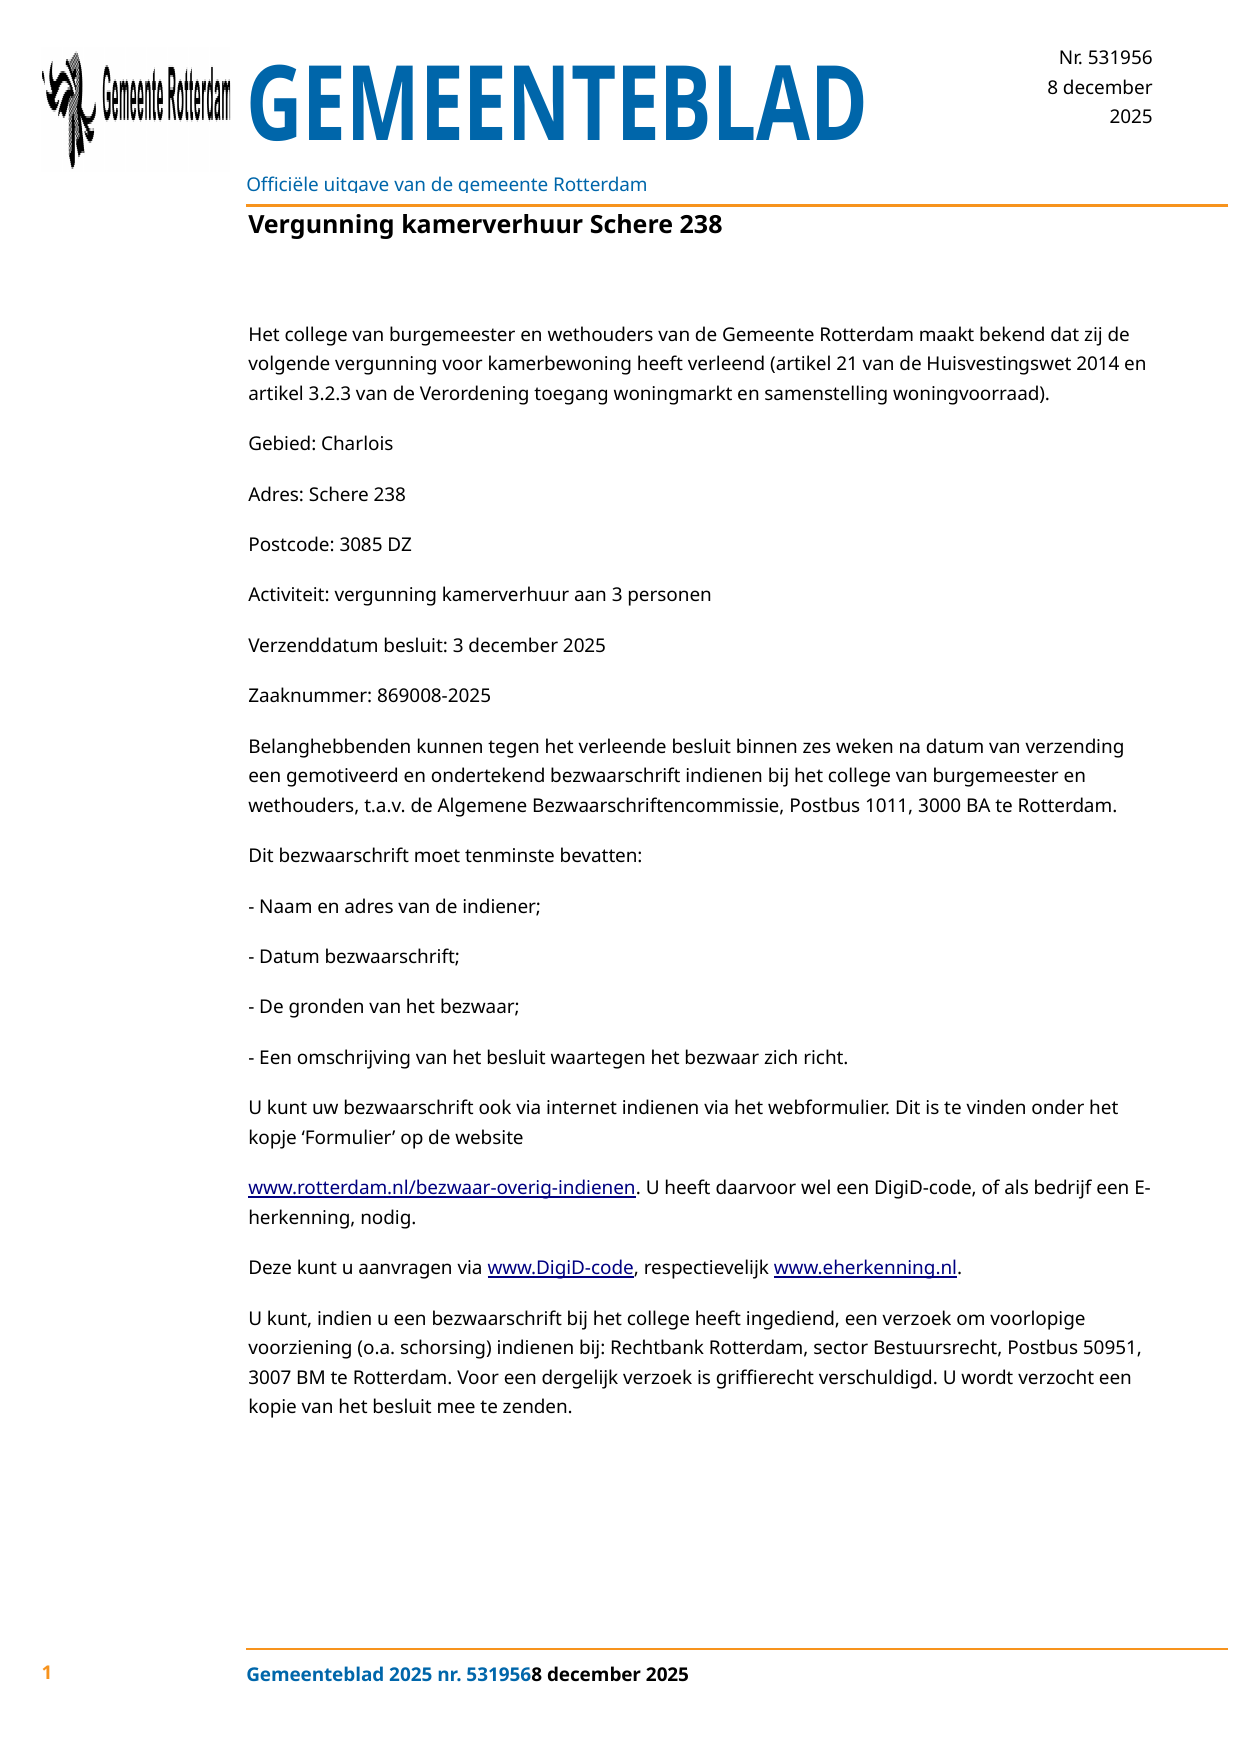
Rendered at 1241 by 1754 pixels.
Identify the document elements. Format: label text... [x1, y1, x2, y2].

text Vergunning kamerverhuur Schere 238 [248, 207, 1152, 241]
text Verzenddatum besluit: 3 december 2025 [248, 632, 1152, 658]
text Deze kunt u aanvragen via www.DigiD-code, respectievelijk www.eherkenning.nl. [248, 1254, 1152, 1280]
text Dit bezwaarschrift moet tenminste bevatten: [248, 842, 1152, 868]
text Postcode: 3085 DZ [248, 531, 1152, 557]
text U kunt, indien u een bezwaarschrift bij het college heeft ingediend, een verzoek om voorlopige voorziening (o.a. schorsing) indienen bij: Rechtbank Rotterdam, sector Bestuursrecht, Postbus 50951, 3007 BM te Rotterdam. Voor een dergelijk verzoek is griffierecht verschuldigd. U wordt verzocht een kopie van het besluit mee te zenden. [248, 1305, 1152, 1419]
text Gebied: Charlois [248, 430, 1152, 456]
text U kunt uw bezwaarschrift ook via internet indienen via het webformulier. Dit is te vinden onder het kopje ‘Formulier’ op de website [248, 1094, 1152, 1150]
text Activiteit: vergunning kamerverhuur aan 3 personen [248, 582, 1152, 607]
text - Een omschrijving van het besluit waartegen het bezwaar zich richt. [248, 1044, 1152, 1070]
text - Datum bezwaarschrift; [248, 943, 1152, 969]
text Het college van burgemeester en wethouders van de Gemeente Rotterdam maakt bekend dat zij de volgende vergunning voor kamerbewoning heeft verleend (artikel 21 van de Huisvestingswet 2014 en artikel 3.2.3 van de Verordening toegang woningmarkt en samenstelling woningvoorraad). [248, 321, 1152, 406]
text www.rotterdam.nl/bezwaar-overig-indienen. U heeft daarvoor wel een DigiD-code, of als bedrijf een E-herkenning, nodig. [248, 1174, 1152, 1230]
text Zaaknummer: 869008-2025 [248, 682, 1152, 708]
text - Naam en adres van de indiener; [248, 893, 1152, 918]
text - De gronden van het bezwaar; [248, 994, 1152, 1019]
picture [41, 47, 231, 172]
text Belanghebbenden kunnen tegen het verleende besluit binnen zes weken na datum van verzending een gemotiveerd en ondertekend bezwaarschrift indienen bij het college van burgemeester en wethouders, t.a.v. de Algemene Bezwaarschriftencommissie, Postbus 1011, 3000 BA te Rotterdam. [248, 733, 1152, 818]
text Adres: Schere 238 [248, 481, 1152, 506]
